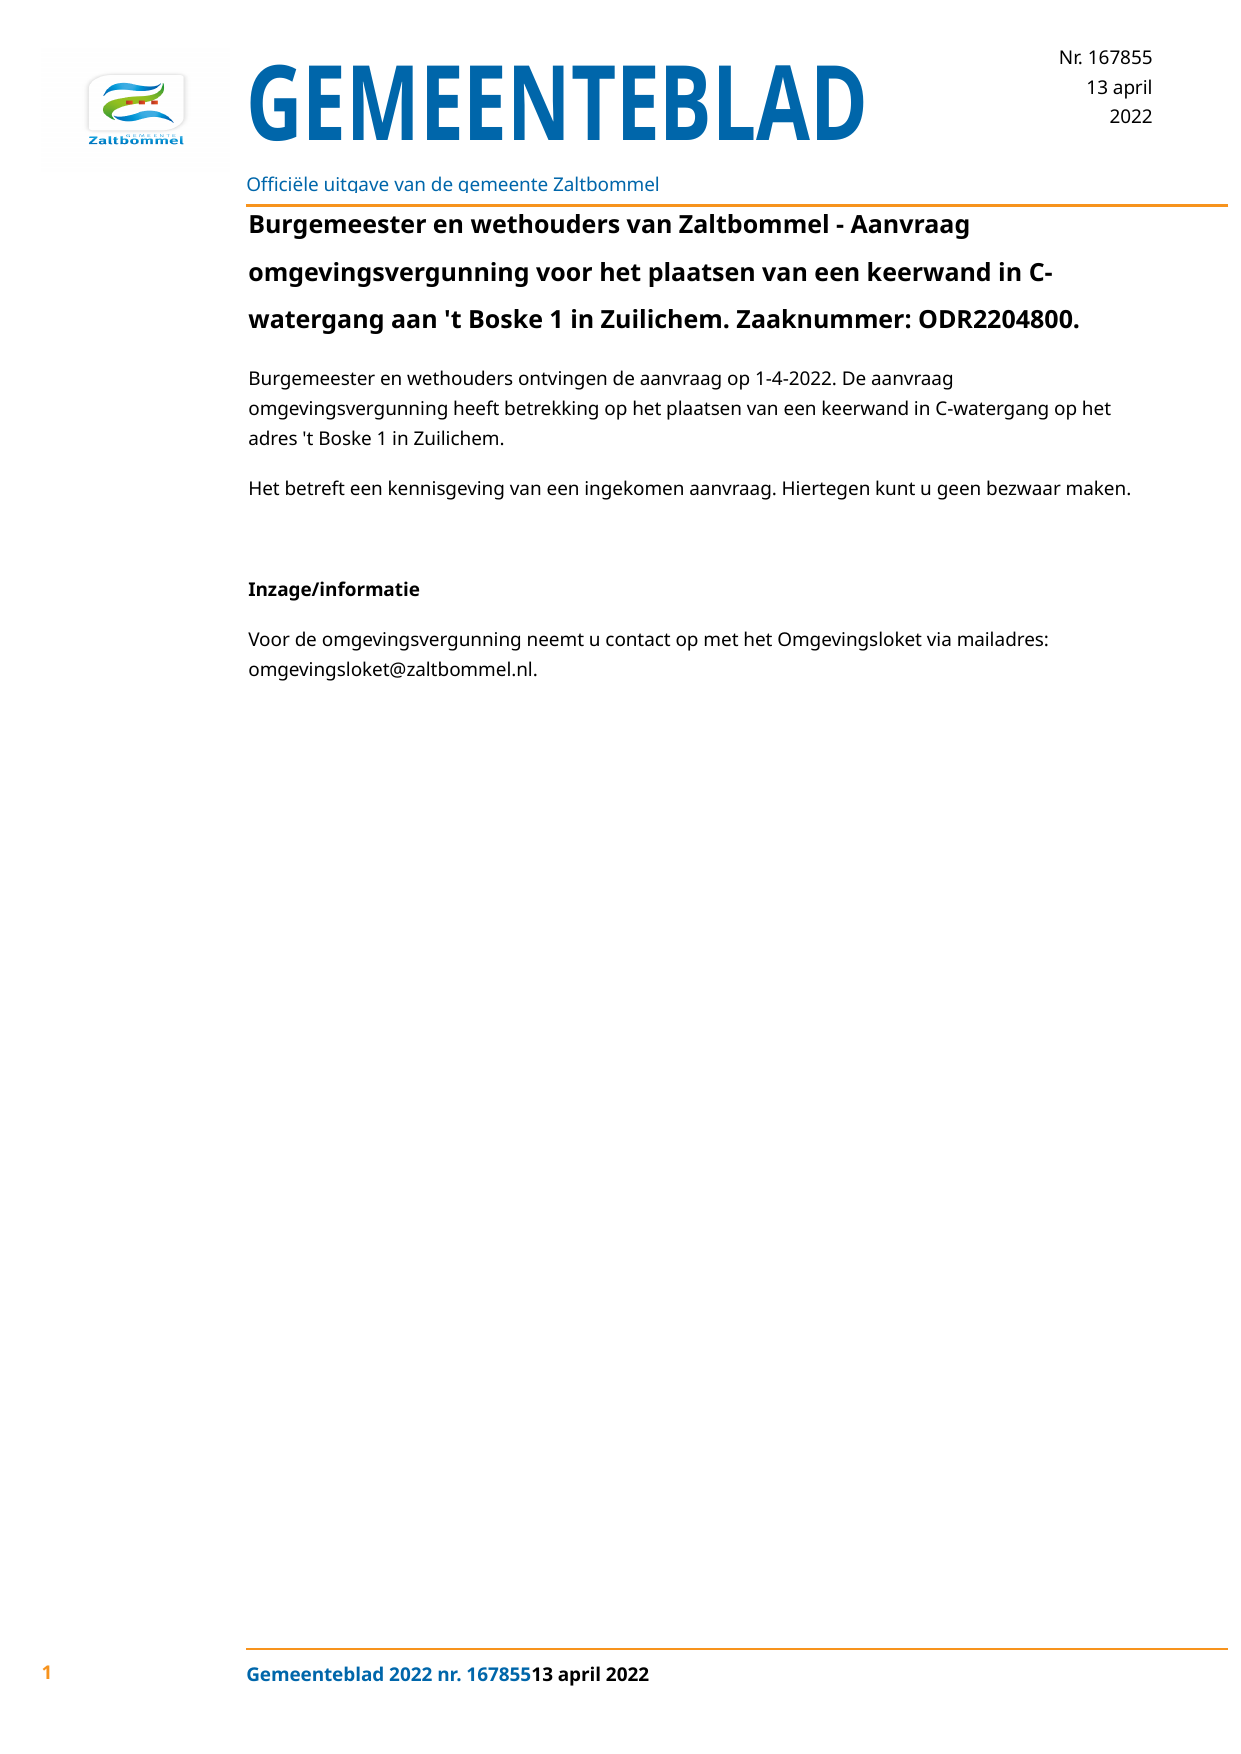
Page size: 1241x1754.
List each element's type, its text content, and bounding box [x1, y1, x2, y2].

text Het betreft een kennisgeving van een ingekomen aanvraag. Hiertegen kunt u geen bezwaar maken. [248, 475, 1152, 501]
picture [41, 47, 231, 172]
text Inzage/informatie [248, 576, 1152, 602]
text Burgemeester en wethouders ontvingen de aanvraag op 1-4-2022. De aanvraag omgevingsvergunning heeft betrekking op het plaatsen van een keerwand in C-watergang op het adres 't Boske 1 in Zuilichem. [248, 366, 1152, 450]
text Burgemeester en wethouders van Zaltbommel - Aanvraag omgevingsvergunning voor het plaatsen van een keerwand in C-watergang aan 't Boske 1 in Zuilichem. Zaaknummer: ODR2204800. [248, 207, 1152, 336]
text Voor de omgevingsvergunning neemt u contact op met het Omgevingsloket via mailadres: omgevingsloket@zaltbommel.nl. [248, 626, 1152, 682]
